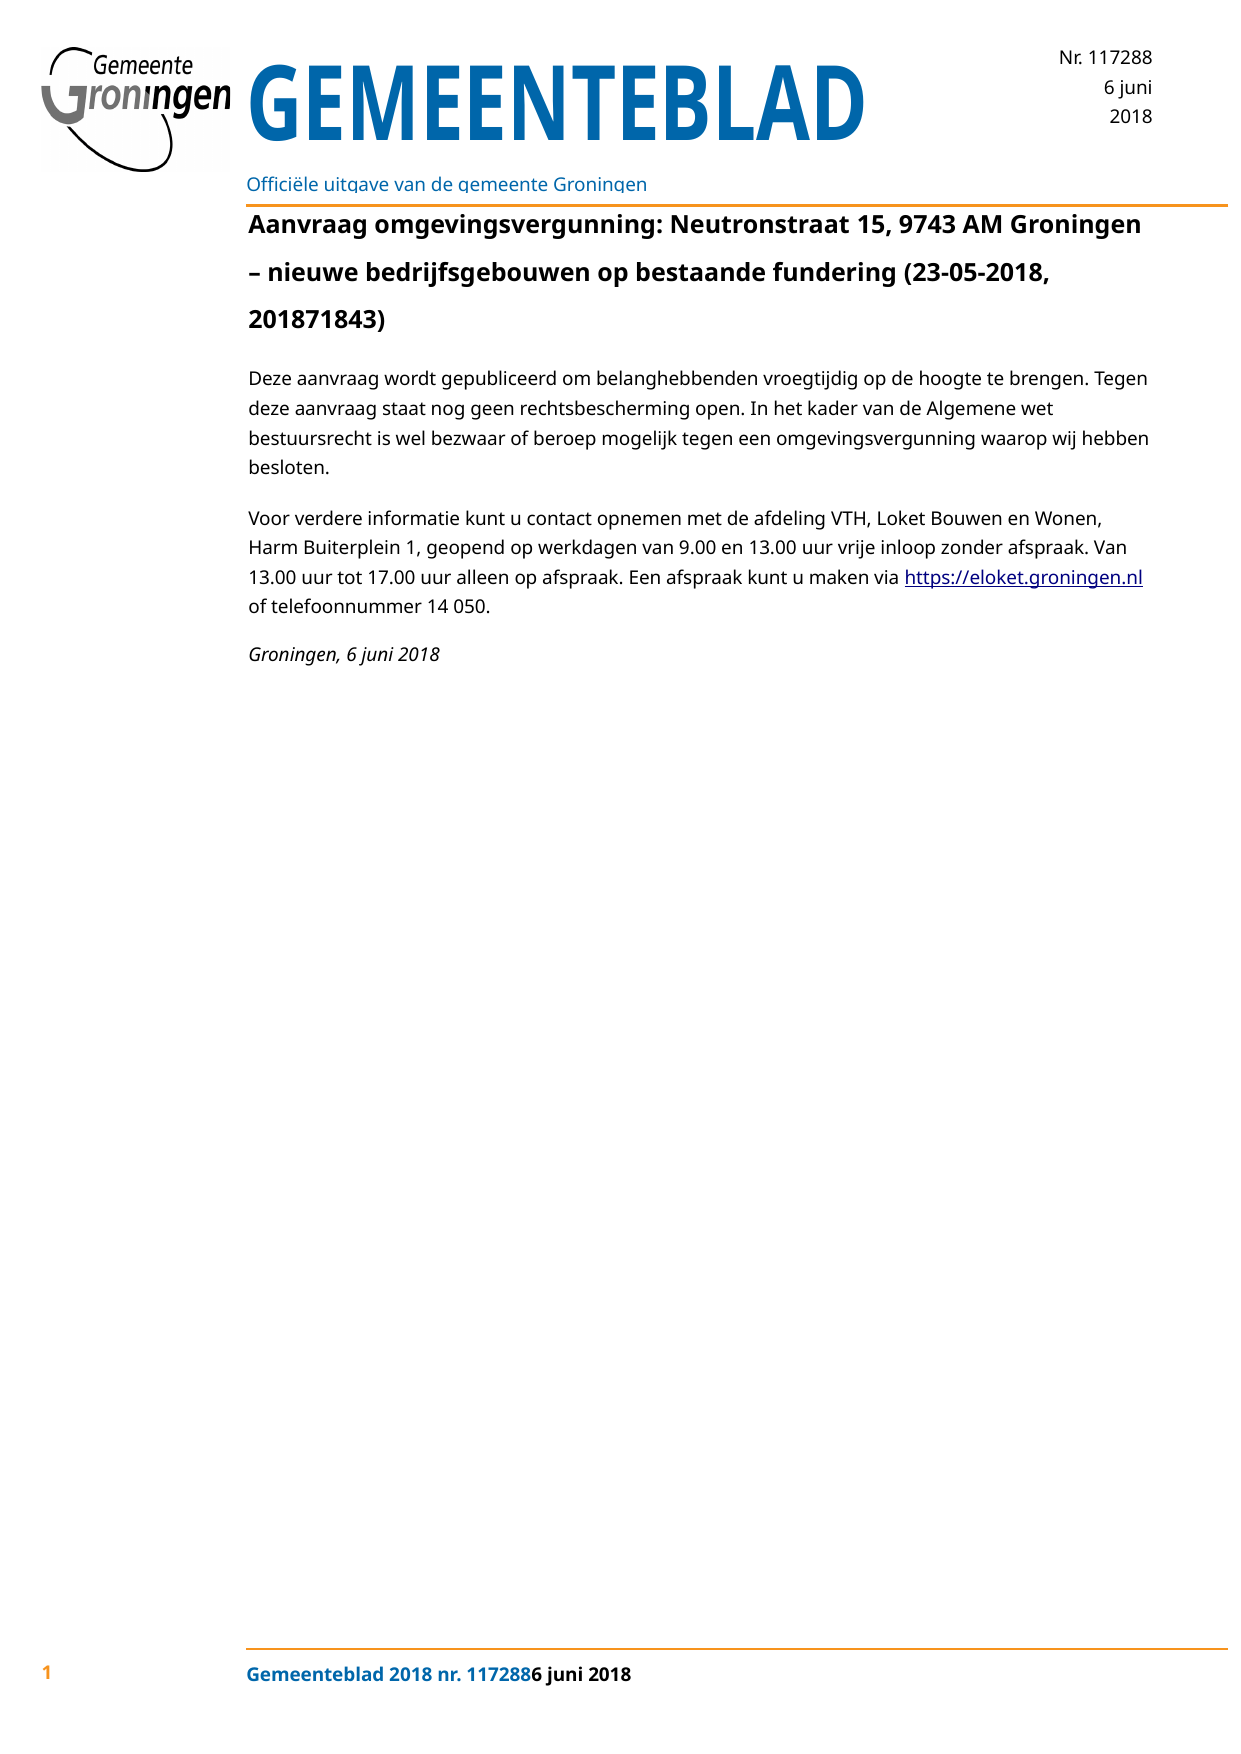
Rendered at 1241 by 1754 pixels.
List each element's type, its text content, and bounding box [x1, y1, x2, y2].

text Aanvraag omgevingsvergunning: Neutronstraat 15, 9743 AM Groningen – nieuwe bedrijfsg­ebouwen op bestaande fundering­ (23-05-2018, 201871843) [248, 207, 1152, 336]
text Groningen, 6 juni 2018 [248, 641, 1152, 667]
text Deze aanvraag wordt gepubliceerd om belanghebbenden vroegtijdig op de hoogte te brengen. Tegen deze aanvraag staat nog geen rechtsbescherming open. In het kader van de Algemene wet bestuursrecht is wel bezwaar of beroep mogelijk tegen een omgevingsvergunning waarop wij hebben besloten. [248, 366, 1152, 480]
picture [41, 47, 231, 172]
text Voor verdere informatie kunt u contact opnemen met de afdeling VTH, Loket Bouwen en Wonen, Harm Buiterplein 1, geopend op werkdagen van 9.00 en 13.00 uur vrije inloop zonder afspraak. Van 13.00 uur tot 17.00 uur alleen op afspraak. Een afspraak kunt u maken via https://eloket.groningen.nl of telefoonnummer 14 050. [248, 505, 1152, 619]
